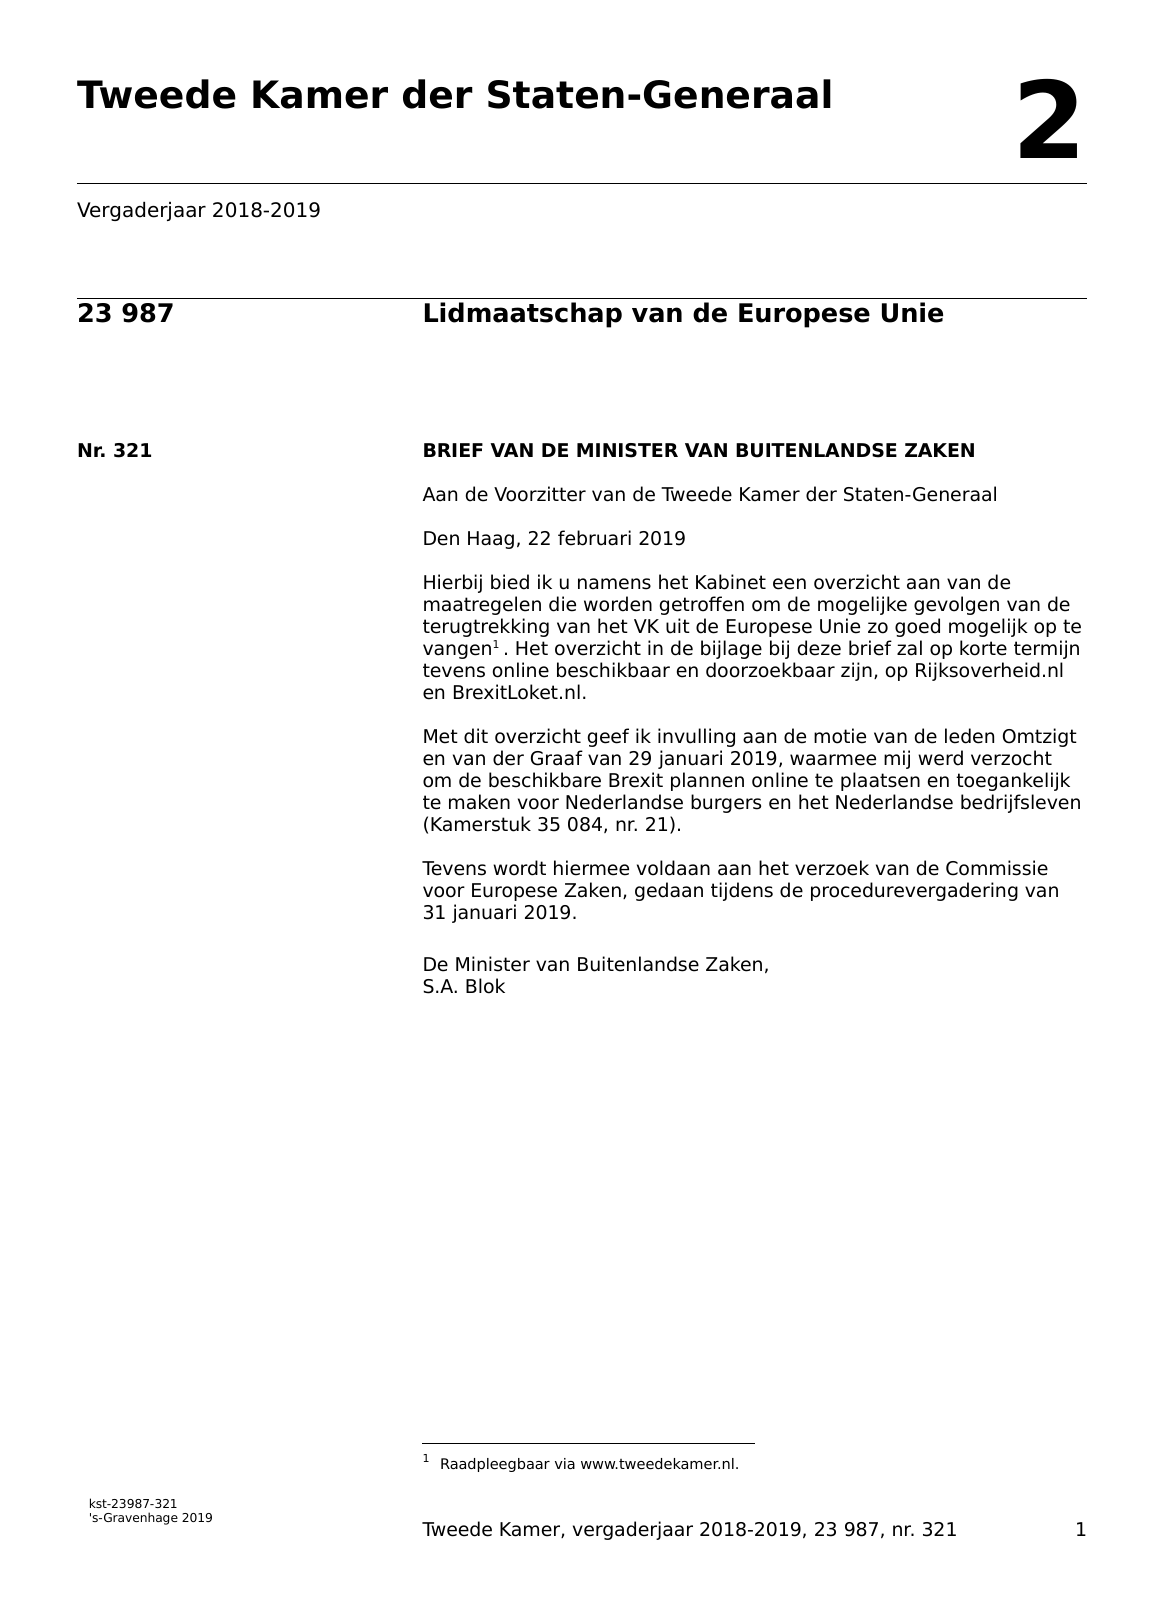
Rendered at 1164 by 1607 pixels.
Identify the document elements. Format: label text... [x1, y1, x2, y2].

table_cell Vergaderjaar 2018-2019 [77, 184, 1087, 298]
text De Minister van Buitenlandse Zaken, S.A. Blok [422, 954, 1087, 998]
table_header Tweede Kamer der Staten-Generaal [77, 59, 886, 183]
subtitle 23 987 Lidmaatschap van de Europese Unie [77, 299, 1087, 329]
text Raadpleegbaar via www.tweedekamer.nl. [422, 1452, 1087, 1474]
text kst-23987-321 [88, 1497, 323, 1511]
text 's-Gravenhage 2019 [88, 1511, 323, 1525]
text Met dit overzicht geef ik invulling aan de motie van de leden Omtzigt en van der Graaf van 29 januari 2019, waarmee mij werd verzocht om de beschikbare Brexit plannen online te plaatsen en toegankelijk te maken voor Nederlandse burgers en het Nederlandse bedrijfsleven (Kamerstuk 35 084, nr. 21). [422, 726, 1087, 836]
subtitle Nr. 321 BRIEF VAN DE MINISTER VAN BUITENLANDSE ZAKEN [77, 440, 1087, 462]
text Den Haag, 22 februari 2019 [422, 528, 1087, 550]
text Aan de Voorzitter van de Tweede Kamer der Staten-Generaal [422, 484, 1087, 506]
table_header 2 [886, 59, 1087, 183]
text Hierbij bied ik u namens het Kabinet een overzicht aan van de maatregelen die worden getroffen om de mogelijke gevolgen van de terugtrekking van het VK uit de Europese Unie zo goed mogelijk op te vangen. Het overzicht in de bijlage bij deze brief zal op korte termijn tevens online beschikbaar en doorzoekbaar zijn, op Rijksoverheid.nl en BrexitLoket.nl. [422, 572, 1087, 704]
text Tevens wordt hiermee voldaan aan het verzoek van de Commissie voor Europese Zaken, gedaan tijdens de procedurevergadering van 31 januari 2019. [422, 858, 1087, 924]
